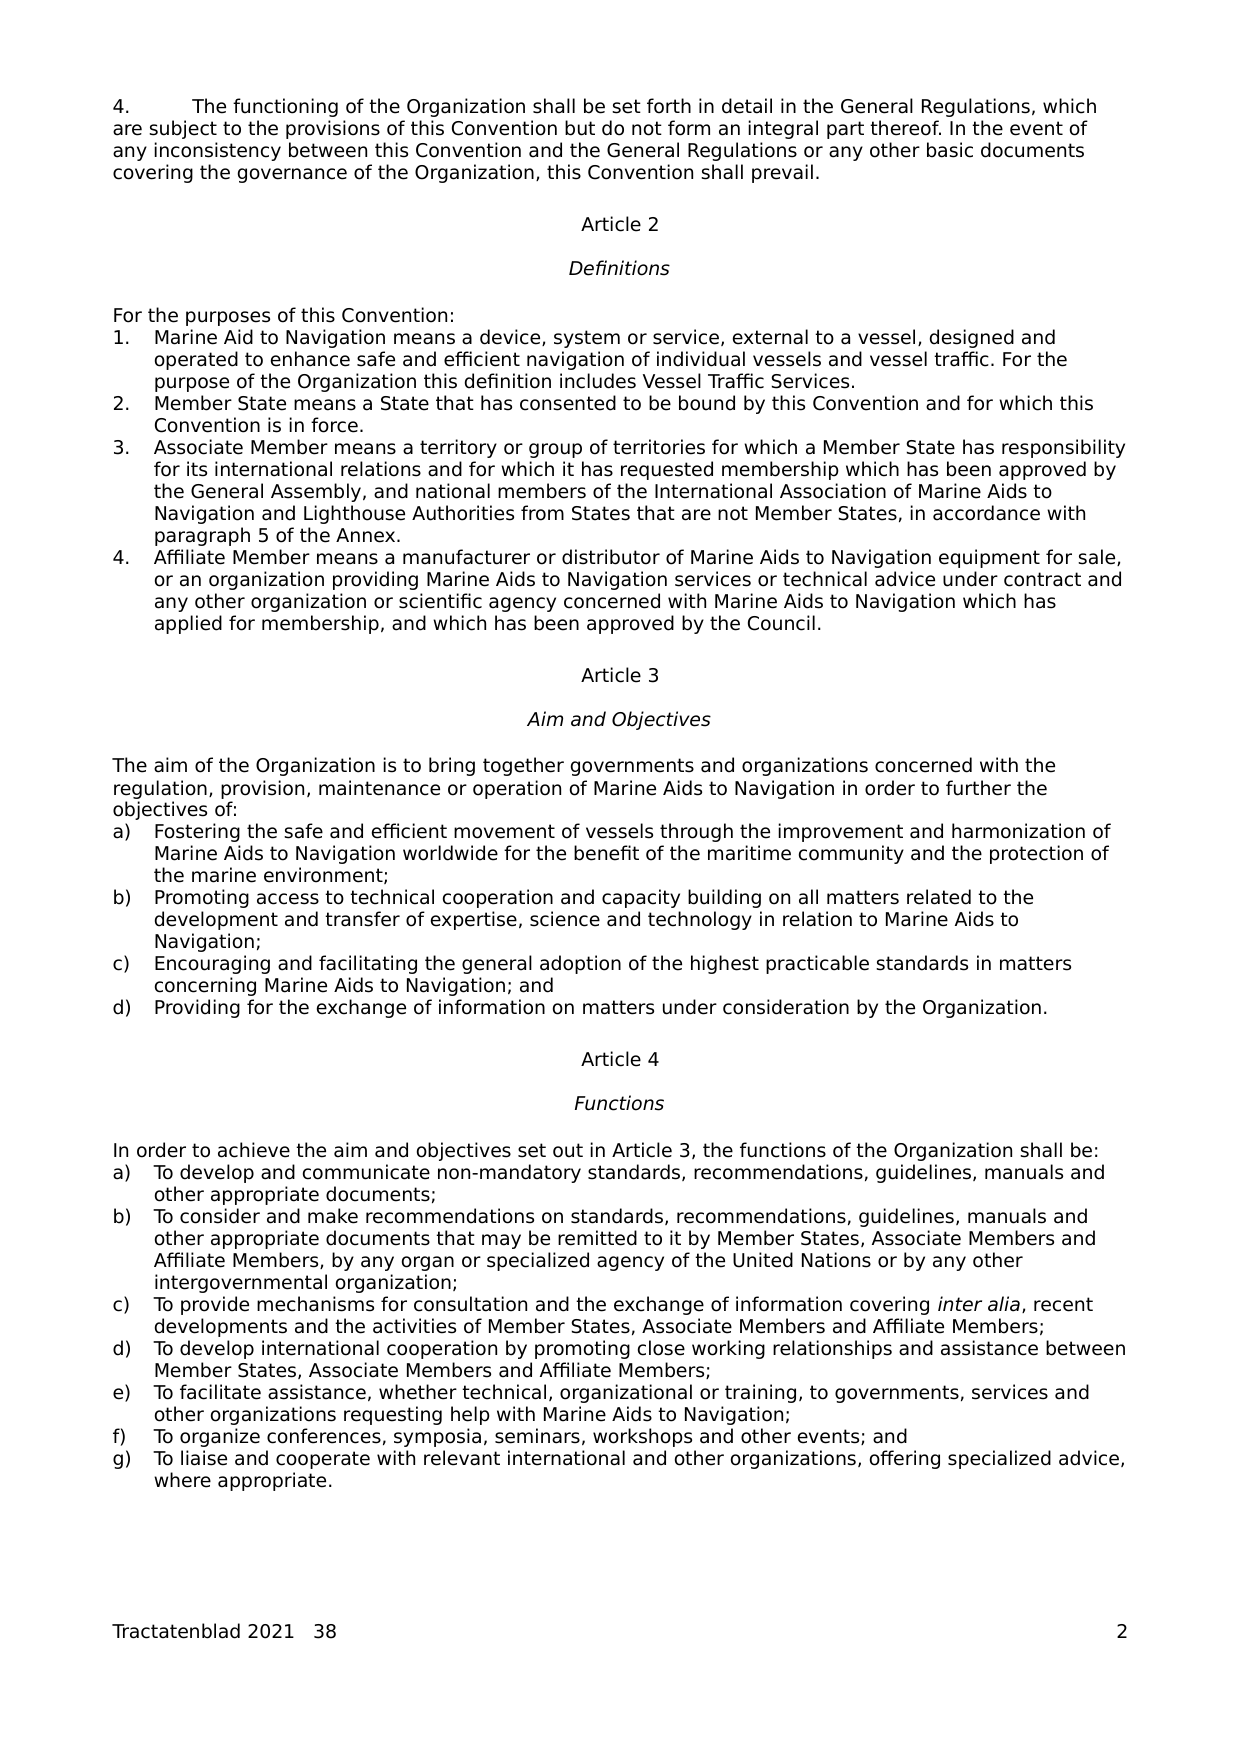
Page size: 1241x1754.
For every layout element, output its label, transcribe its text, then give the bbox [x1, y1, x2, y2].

text b) Promoting access to technical cooperation and capacity building on all matters related to the development and transfer of expertise, science and technology in relation to Marine Aids to Navigation; [112, 887, 1128, 953]
text b) To consider and make recommendations on standards, recommendations, guidelines, manuals and other appropriate documents that may be remitted to it by Member States, Associate Members and Affiliate Members, by any organ or specialized agency of the United Nations or by any other intergovernmental organization; [112, 1206, 1128, 1294]
text g) To liaise and cooperate with relevant international and other organizations, offering specialized advice, where appropriate. [112, 1448, 1128, 1492]
text d) Providing for the exchange of information on matters under consideration by the Organization. [112, 997, 1128, 1019]
text 1. Marine Aid to Navigation means a device, system or service, external to a vessel, designed and operated to enhance safe and efficient navigation of individual vessels and vessel traffic. For the purpose of the Organization this definition includes Vessel Traffic Services. [112, 327, 1128, 393]
text 3. Associate Member means a territory or group of territories for which a Member State has responsibility for its international relations and for which it has requested membership which has been approved by the General Assembly, and national members of the International Association of Marine Aids to Navigation and Lighthouse Authorities from States that are not Member States, in accordance with paragraph 5 of the Annex. [112, 437, 1128, 547]
text For the purposes of this Convention: [112, 305, 1128, 327]
text In order to achieve the aim and objectives set out in Article 3, the functions of the Organization shall be: [112, 1140, 1128, 1162]
text 4. Affiliate Member means a manufacturer or distributor of Marine Aids to Navigation equipment for sale, or an organization providing Marine Aids to Navigation services or technical advice under contract and any other organization or scientific agency concerned with Marine Aids to Navigation which has applied for membership, and which has been approved by the Council. [112, 547, 1128, 634]
text e) To facilitate assistance, whether technical, organizational or training, to governments, services and other organizations requesting help with Marine Aids to Navigation; [112, 1382, 1128, 1426]
text 4. The functioning of the Organization shall be set forth in detail in the General Regulations, which are subject to the provisions of this Convention but do not form an integral part thereof. In the event of any inconsistency between this Convention and the General Regulations or any other basic documents covering the governance of the Organization, this Convention shall prevail. [112, 96, 1128, 184]
text f) To organize conferences, symposia, seminars, workshops and other events; and [112, 1426, 1128, 1448]
text c) Encouraging and facilitating the general adoption of the highest practicable standards in matters concerning Marine Aids to Navigation; and [112, 953, 1128, 997]
text d) To develop international cooperation by promoting close working relationships and assistance between Member States, Associate Members and Affiliate Members; [112, 1338, 1128, 1382]
subtitle Article 3 Aim and Objectives [112, 664, 1128, 730]
text a) Fostering the safe and efficient movement of vessels through the improvement and harmonization of Marine Aids to Navigation worldwide for the benefit of the maritime community and the protection of the marine environment; [112, 821, 1128, 887]
text c) To provide mechanisms for consultation and the exchange of information covering inter alia, recent developments and the activities of Member States, Associate Members and Affiliate Members; [112, 1294, 1128, 1338]
subtitle Article 4 Functions [112, 1049, 1128, 1115]
subtitle Article 2 Definitions [112, 214, 1128, 280]
text The aim of the Organization is to bring together governments and organizations concerned with the regulation, provision, maintenance or operation of Marine Aids to Navigation in order to further the objectives of: [112, 755, 1128, 821]
text 2. Member State means a State that has consented to be bound by this Convention and for which this Convention is in force. [112, 393, 1128, 437]
text a) To develop and communicate non-mandatory standards, recommendations, guidelines, manuals and other appropriate documents; [112, 1162, 1128, 1206]
